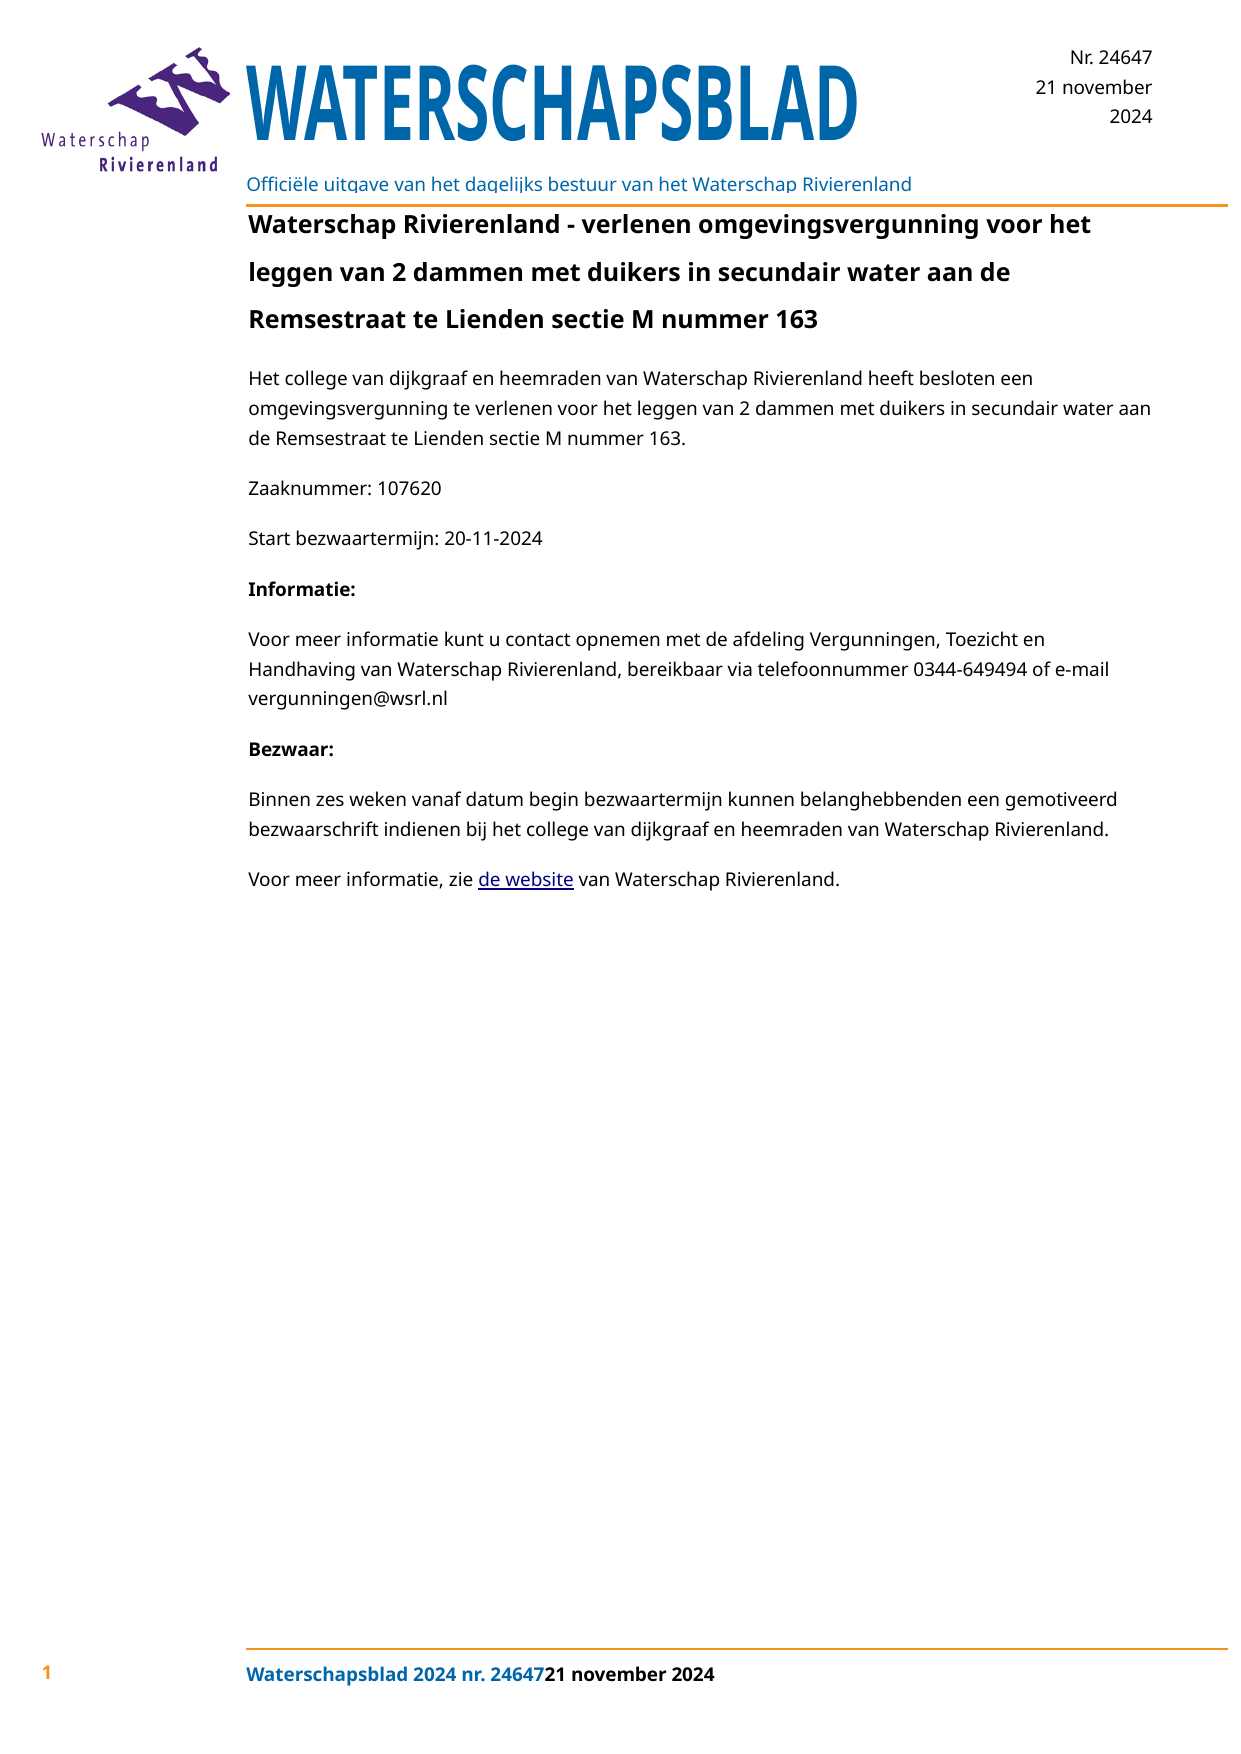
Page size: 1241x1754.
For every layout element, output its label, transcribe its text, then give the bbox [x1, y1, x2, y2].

text Start bezwaartermijn: 20-11-2024 [248, 526, 1152, 551]
text Voor meer informatie, zie de website van Waterschap Rivierenland. [248, 866, 1152, 892]
text Het college van dijkgraaf en heemraden van Waterschap Rivierenland heeft besloten een omgevingsvergunning te verlenen voor het leggen van 2 dammen met duikers in secundair water aan de Remsestraat te Lienden sectie M nummer 163. [248, 366, 1152, 450]
text Bezwaar: [248, 736, 1152, 762]
text Waterschap Rivierenland - verlenen omgevingsvergunning voor het leggen van 2 dammen met duikers in secundair water aan de Remsestraat te Lienden sectie M nummer 163 [248, 207, 1152, 336]
text Binnen zes weken vanaf datum begin bezwaartermijn kunnen belanghebbenden een gemotiveerd bezwaarschrift indienen bij het college van dijkgraaf en heemraden van Waterschap Rivierenland. [248, 786, 1152, 842]
text Zaaknummer: 107620 [248, 475, 1152, 501]
picture [41, 47, 231, 172]
text Informatie: [248, 576, 1152, 602]
text Voor meer informatie kunt u contact opnemen met de afdeling Vergunningen, Toezicht en Handhaving van Waterschap Rivierenland, bereikbaar via telefoonnummer 0344-649494 of e-mail vergunningen@wsrl.nl [248, 626, 1152, 711]
